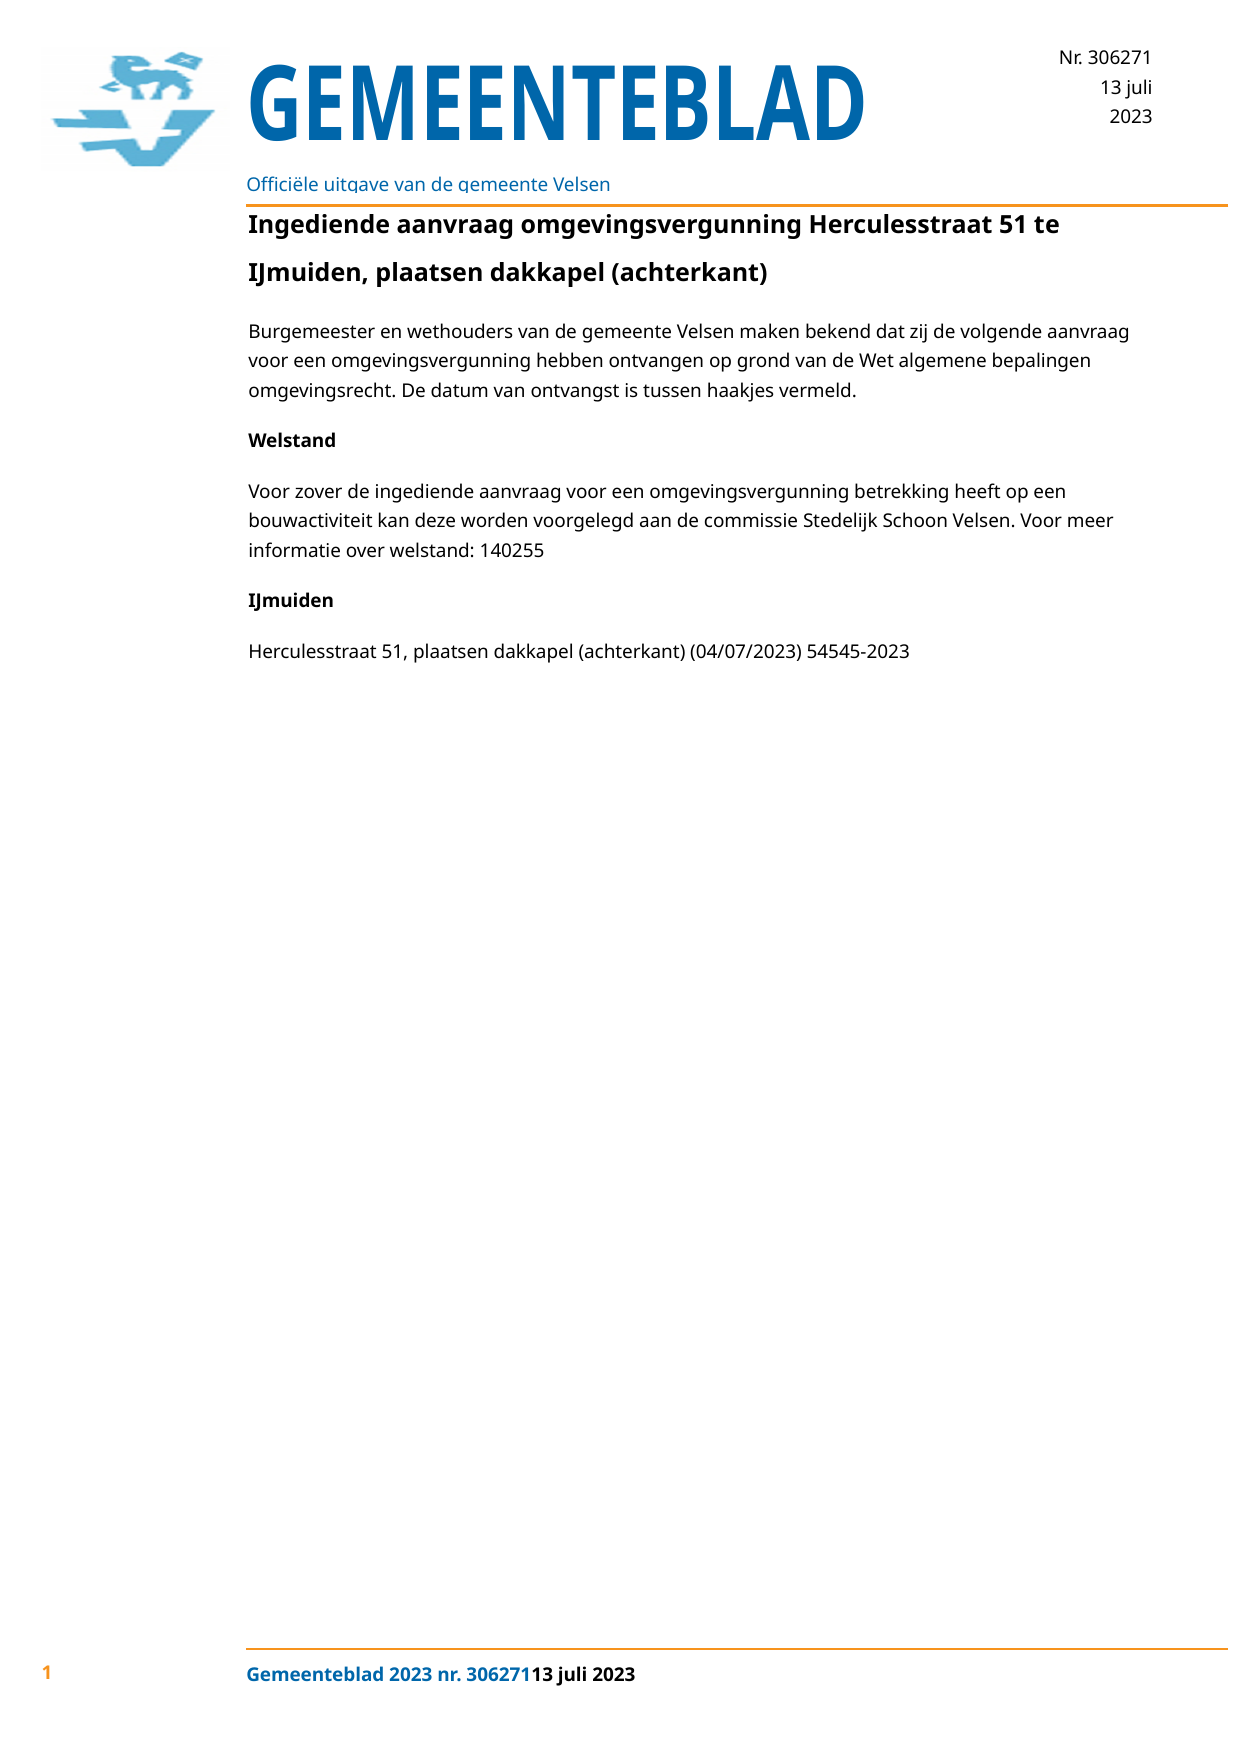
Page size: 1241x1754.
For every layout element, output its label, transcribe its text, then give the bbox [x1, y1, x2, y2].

text Herculesstraat 51, plaatsen dakkapel (achterkant) (04/07/2023) 54545-2023 [248, 638, 1152, 664]
picture [41, 47, 231, 172]
text Burgemeester en wethouders van de gemeente Velsen maken bekend dat zij de volgende aanvraag voor een omgevingsvergunning hebben ontvangen op grond van de Wet algemene bepalingen omgevingsrecht. De datum van ontvangst is tussen haakjes vermeld. [248, 318, 1152, 403]
text Voor zover de ingediende aanvraag voor een omgevingsvergunning betrekking heeft op een bouwactiviteit kan deze worden voorgelegd aan de commissie Stedelijk Schoon Velsen. Voor meer informatie over welstand: 140255 [248, 478, 1152, 563]
text Ingediende aanvraag omgevingsvergunning Herculesstraat 51 te IJmuiden, plaatsen dakkapel (achterkant) [248, 207, 1152, 288]
text Welstand [248, 427, 1152, 453]
text IJmuiden [248, 587, 1152, 613]
